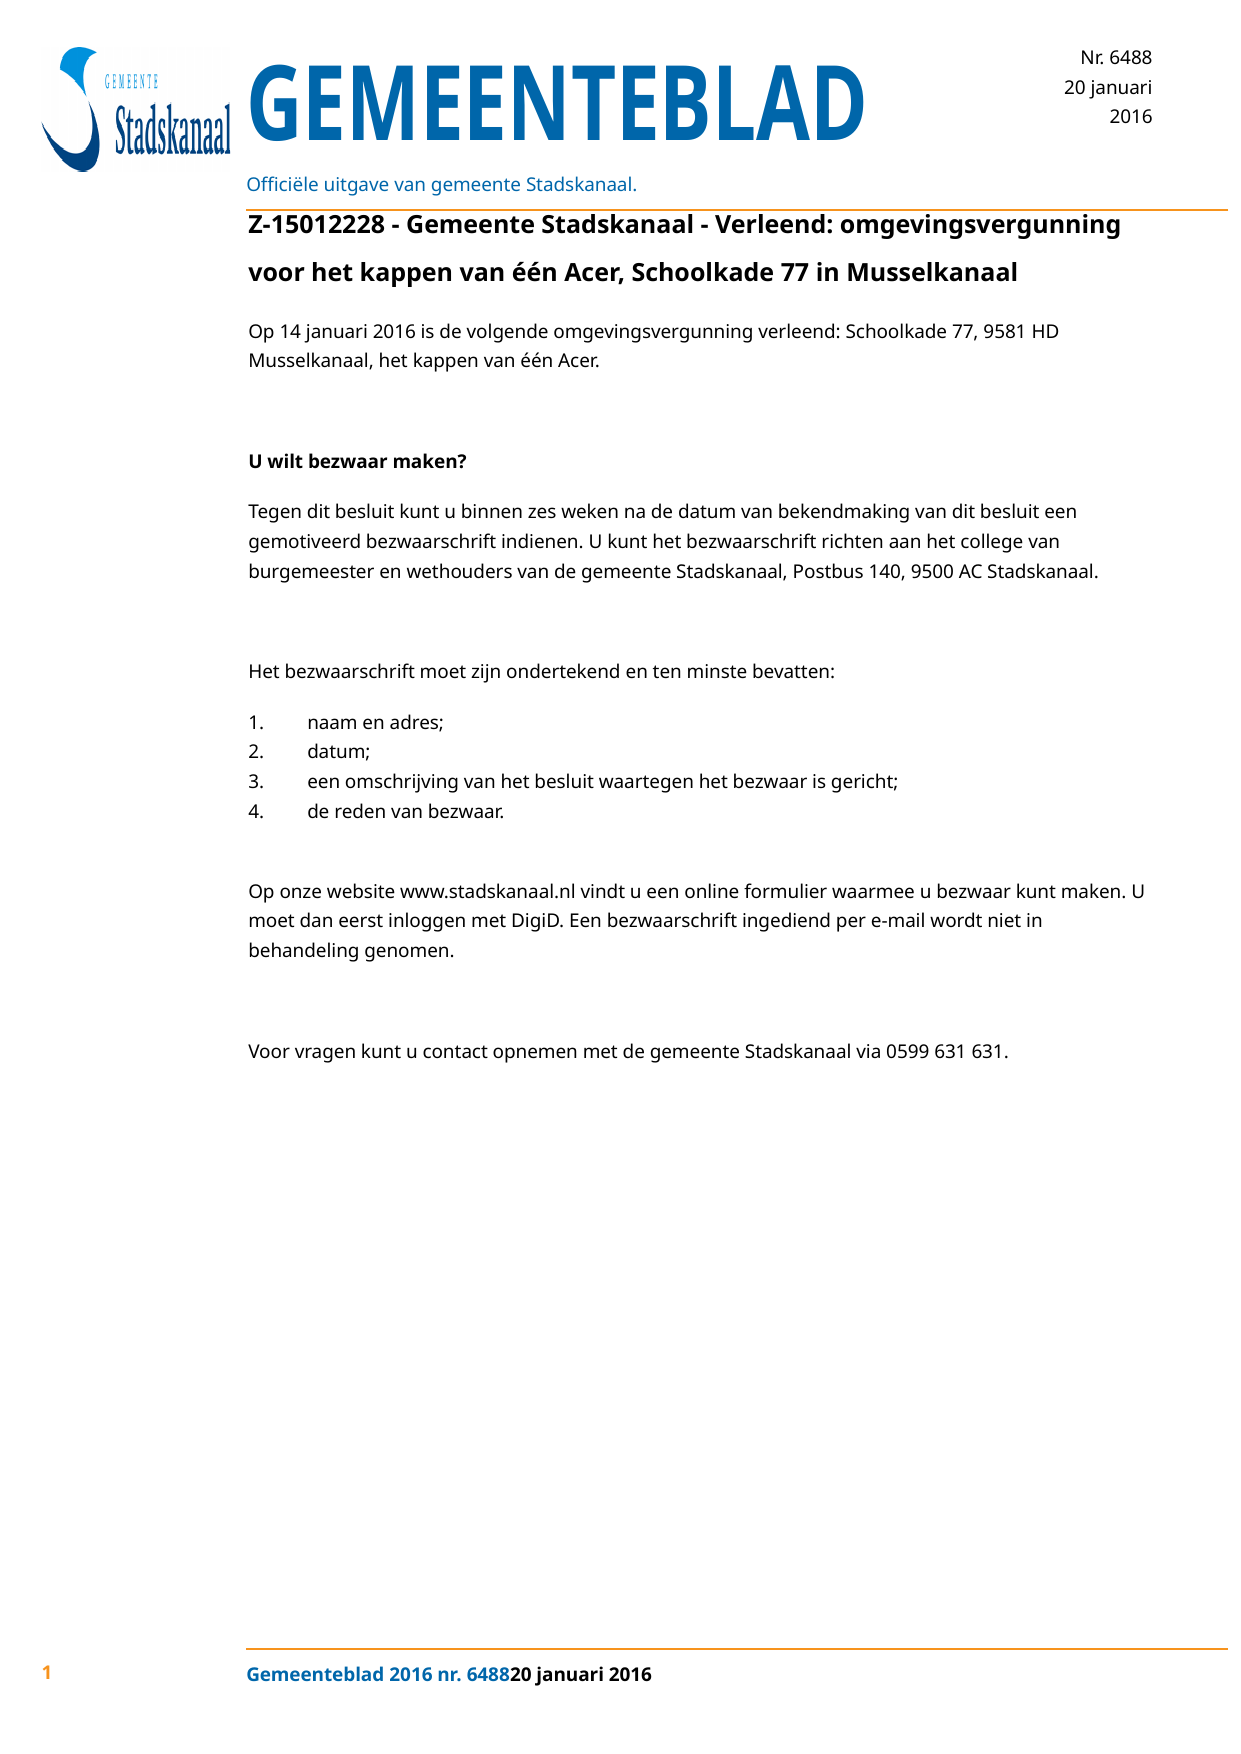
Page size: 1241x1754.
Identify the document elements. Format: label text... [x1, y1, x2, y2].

list naam en adres; [248, 709, 1152, 735]
list een omschrijving van het besluit waartegen het bezwaar is gericht; [248, 768, 1152, 794]
text Z-15012228 - Gemeente Stadskanaal - Verleend: omgevingsvergunning voor het kappen van één Acer, Schoolkade 77 in Musselkanaal [248, 211, 1152, 288]
picture [41, 47, 231, 172]
text Het bezwaarschrift moet zijn ondertekend en ten minste bevatten: [248, 659, 1152, 684]
text U wilt bezwaar maken? [248, 448, 1152, 474]
text Op onze website www.stadskanaal.nl vindt u een online formulier waarmee u bezwaar kunt maken. U moet dan eerst inloggen met DigiD. Een bezwaarschrift ingediend per e-mail wordt niet in behandeling genomen. [248, 878, 1152, 963]
text Op 14 januari 2016 is de volgende omgevingsvergunning verleend: Schoolkade 77, 9581 HD Musselkanaal, het kappen van één Acer. [248, 318, 1152, 373]
text Voor vragen kunt u contact opnemen met de gemeente Stadskanaal via 0599 631 631. [248, 1038, 1152, 1064]
text Tegen dit besluit kunt u binnen zes weken na de datum van bekendmaking van dit besluit een gemotiveerd bezwaarschrift indienen. U kunt het bezwaarschrift richten aan het college van burgemeester en wethouders van de gemeente Stadskanaal, Postbus 140, 9500 AC Stadskanaal. [248, 499, 1152, 584]
list datum; [248, 739, 1152, 764]
list de reden van bezwaar. [248, 798, 1152, 824]
